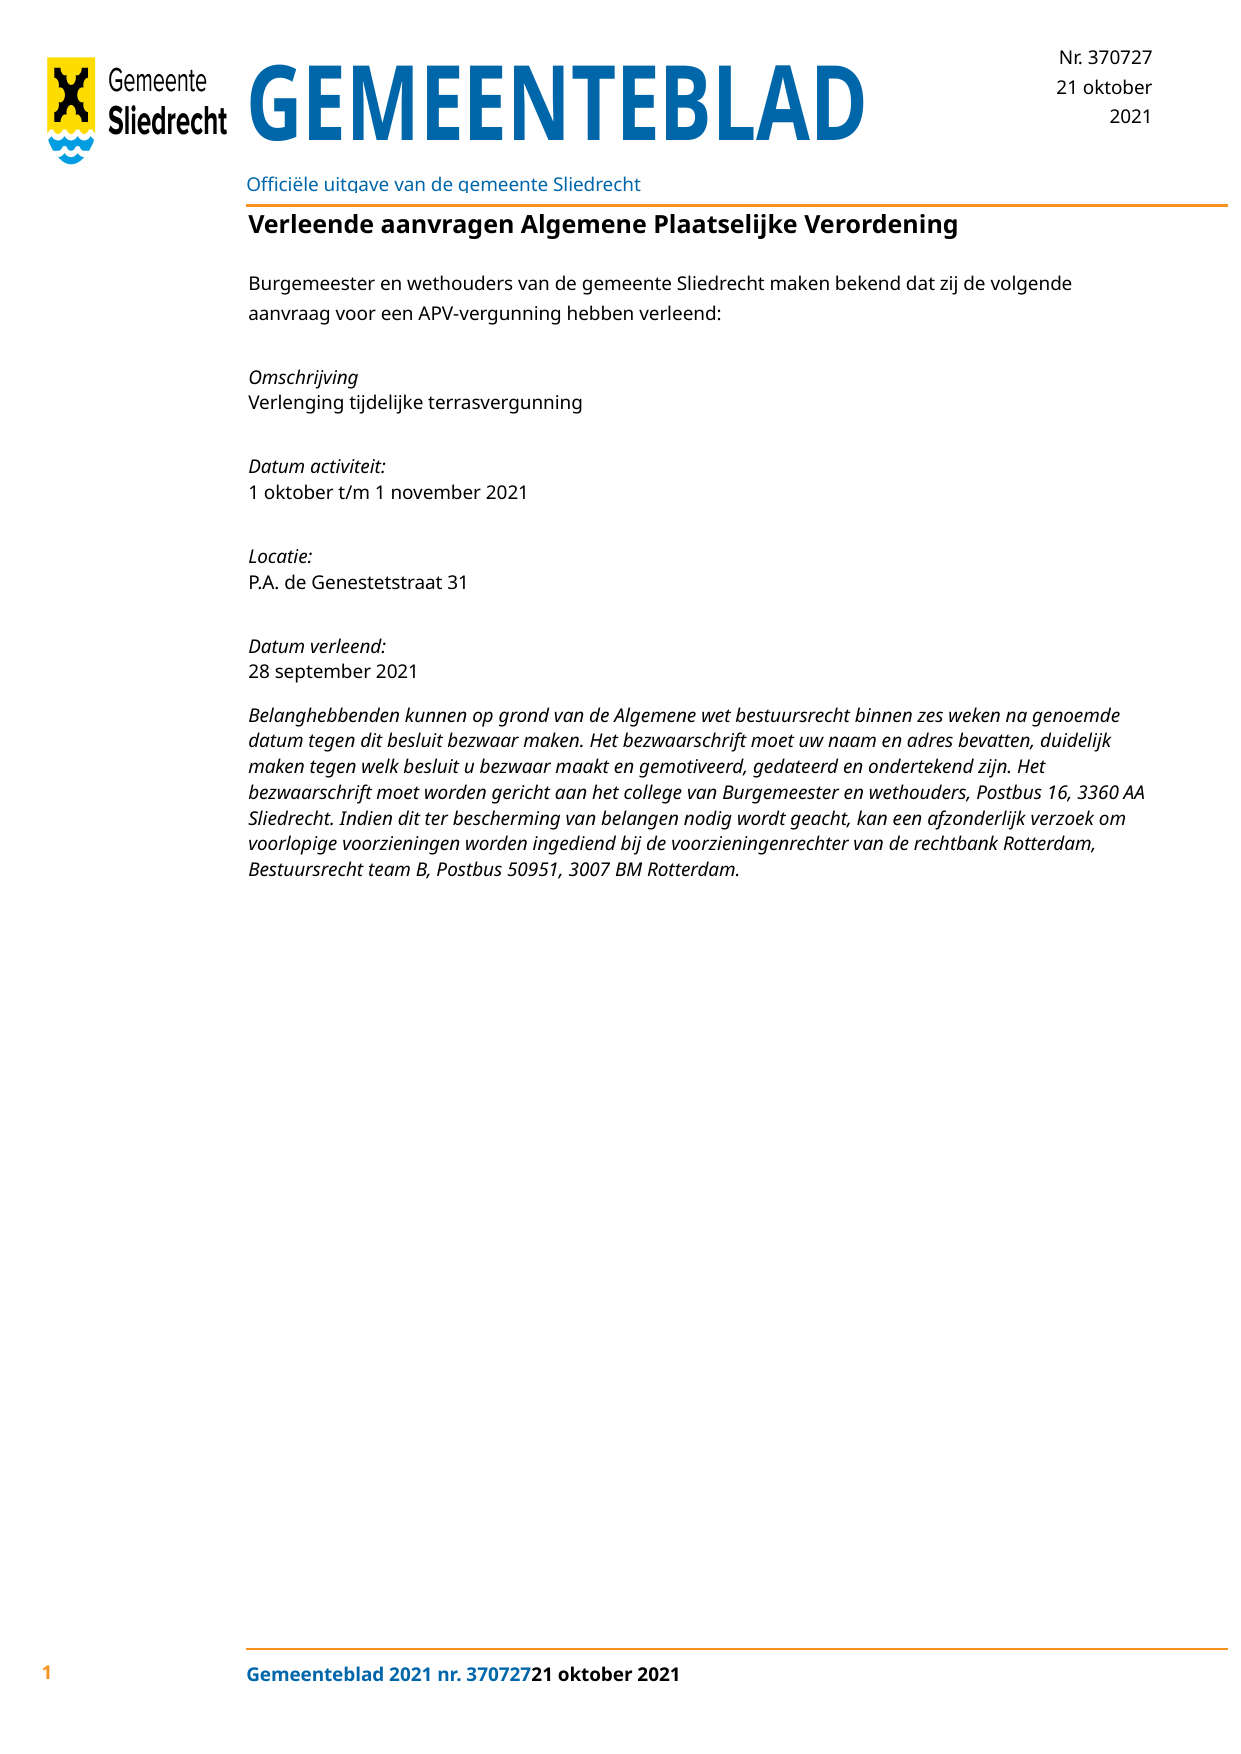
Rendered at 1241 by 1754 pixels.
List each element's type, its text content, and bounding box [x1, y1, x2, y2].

text Datum verleend: [248, 633, 1152, 659]
text Belanghebbenden kunnen op grond van de Algemene wet bestuursrecht binnen zes weken na genoemde datum tegen dit besluit bezwaar maken. Het bezwaarschrift moet uw naam en adres bevatten, duidelijk maken tegen welk besluit u bezwaar maakt en gemotiveerd, gedateerd en ondertekend zijn. Het bezwaarschrift moet worden gericht aan het college van Burgemeester en wethouders, Postbus 16, 3360 AA Sliedrecht. Indien dit ter bescherming van belangen nodig wordt geacht, kan een afzonderlijk verzoek om voorlopige voorzieningen worden ingediend bij de voorzieningenrechter van de rechtbank Rotterdam, Bestuursrecht team B, Postbus 50951, 3007 BM Rotterdam. [248, 702, 1152, 882]
text 28 september 2021 [248, 659, 1152, 684]
text Datum activiteit: [248, 453, 1152, 479]
text Locatie: [248, 543, 1152, 569]
text Verleende aanvragen Algemene Plaatselijke Verordening [248, 207, 1152, 241]
text Verlenging tijdelijke terrasvergunning [248, 389, 1152, 415]
text 1 oktober t/m 1 november 2021 [248, 479, 1152, 505]
picture [41, 47, 231, 172]
text Omschrijving [248, 364, 1152, 389]
text Burgemeester en wethouders van de gemeente Sliedrecht maken bekend dat zij de volgende aanvraag voor een APV-vergunning hebben verleend: [248, 270, 1152, 326]
text P.A. de Genestetstraat 31 [248, 569, 1152, 595]
